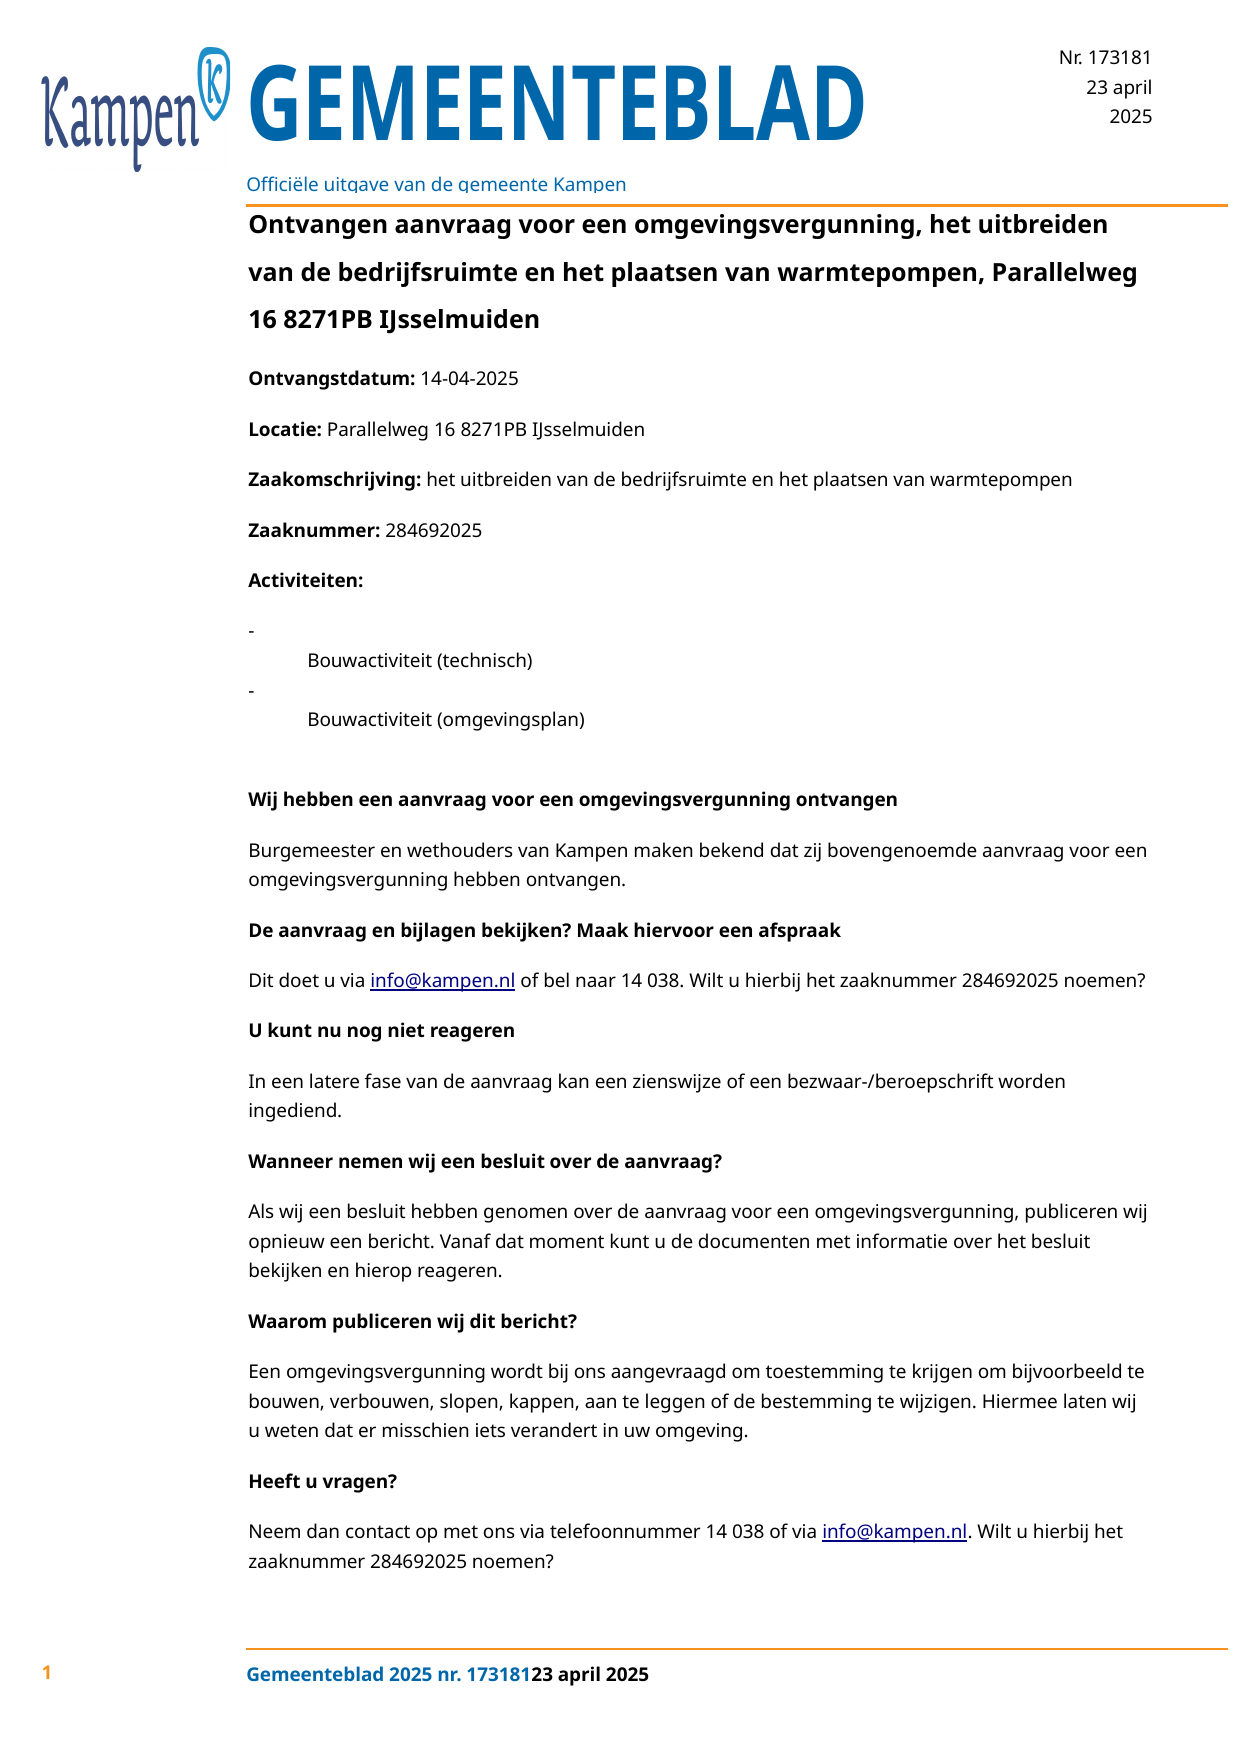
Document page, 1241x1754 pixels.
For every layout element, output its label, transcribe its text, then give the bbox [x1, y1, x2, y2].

text Zaaknummer: 284692025 [248, 517, 1152, 542]
text Heeft u vragen? [248, 1468, 1152, 1494]
text Neem dan contact op met ons via telefoonnummer 14 038 of via info@kampen.nl. Wilt u hierbij het zaaknummer 284692025 noemen? [248, 1518, 1152, 1574]
text Wanneer nemen wij een besluit over de aanvraag? [248, 1148, 1152, 1174]
list Bouwactiviteit (omgevingsplan) [248, 706, 1152, 732]
text Wij hebben een aanvraag voor een omgevingsvergunning ontvangen [248, 786, 1152, 812]
text Dit doet u via info@kampen.nl of bel naar 14 038. Wilt u hierbij het zaaknummer 284692025 noemen? [248, 967, 1152, 993]
text Waarom publiceren wij dit bericht? [248, 1308, 1152, 1334]
text Burgemeester en wethouders van Kampen maken bekend dat zij bovengenoemde aanvraag voor een omgevingsvergunning hebben ontvangen. [248, 837, 1152, 892]
text U kunt nu nog niet reageren [248, 1018, 1152, 1043]
list Bouwactiviteit (technisch) [248, 647, 1152, 673]
text Activiteiten: [248, 567, 1152, 593]
picture [41, 47, 231, 172]
text Zaakomschrijving: het uitbreiden van de bedrijfsruimte en het plaatsen van warmtepompen [248, 466, 1152, 492]
text Ontvangstdatum: 14-04-2025 [248, 366, 1152, 391]
text Een omgevingsvergunning wordt bij ons aangevraagd om toestemming te krijgen om bijvoorbeeld te bouwen, verbouwen, slopen, kappen, aan te leggen of de bestemming te wijzigen. Hiermee laten wij u weten dat er misschien iets verandert in uw omgeving. [248, 1358, 1152, 1443]
text De aanvraag en bijlagen bekijken? Maak hiervoor een afspraak [248, 917, 1152, 942]
text Ontvangen aanvraag voor een omgevingsvergunning, het uitbreiden van de bedrijfsruimte en het plaatsen van warmtepompen, Parallelweg 16 8271PB IJsselmuiden [248, 207, 1152, 336]
text Als wij een besluit hebben genomen over de aanvraag voor een omgevingsvergunning, publiceren wij opnieuw een bericht. Vanaf dat moment kunt u de documenten met informatie over het besluit bekijken en hierop reageren. [248, 1198, 1152, 1283]
text Locatie: Parallelweg 16 8271PB IJsselmuiden [248, 416, 1152, 442]
text In een latere fase van de aanvraag kan een zienswijze of een bezwaar-/beroepschrift worden ingediend. [248, 1068, 1152, 1123]
